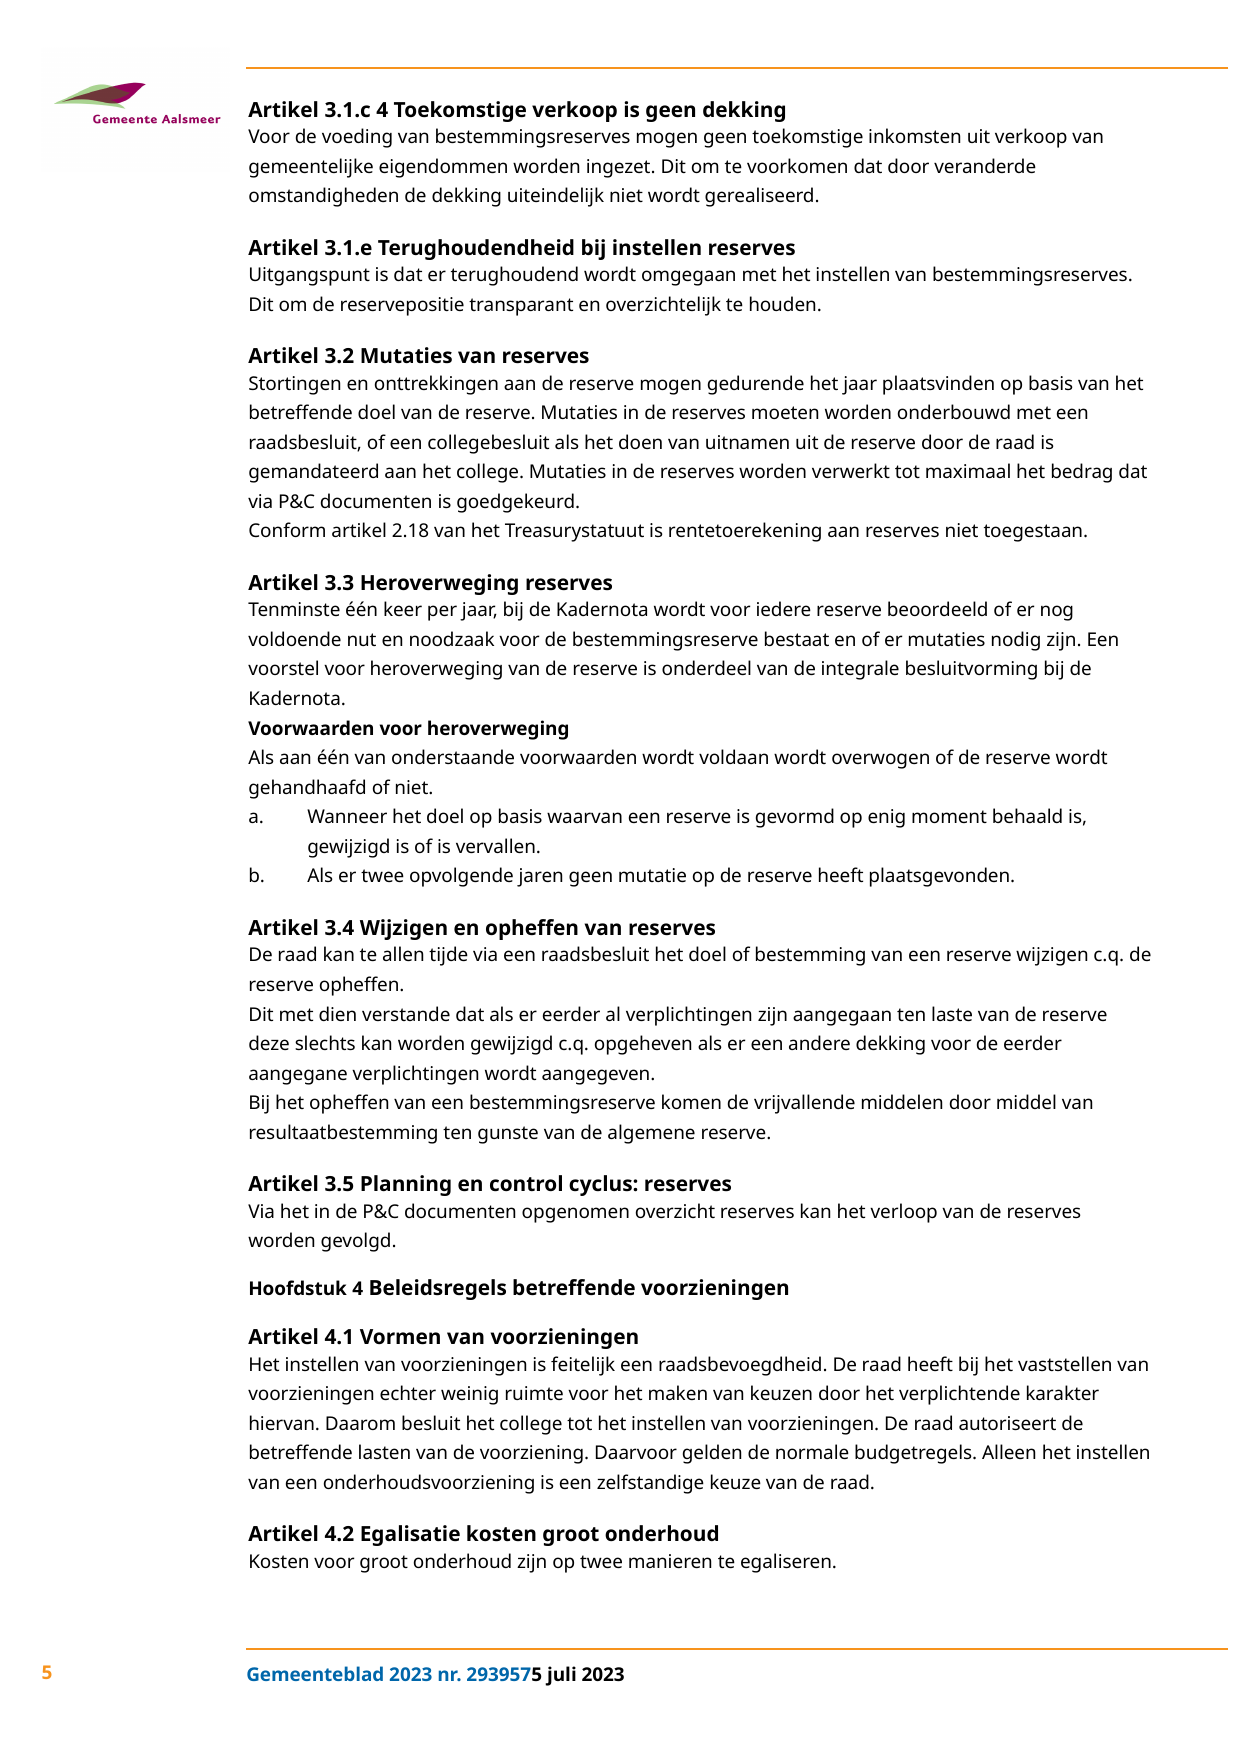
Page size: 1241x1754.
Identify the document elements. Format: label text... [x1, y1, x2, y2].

picture [41, 47, 231, 172]
text Voorwaarden voor heroverweging [248, 715, 1152, 741]
text De raad kan te allen tijde via een raadsbesluit het doel of bestemming van een reserve wijzigen c.q. de reserve opheffen. [248, 942, 1152, 997]
text Bij het opheffen van een bestemmingsreserve komen de vrijvallende middelen door middel van resultaatbestemming ten gunste van de algemene reserve. [248, 1089, 1152, 1145]
text Dit met dien verstande dat als er eerder al verplichtingen zijn aangegaan ten laste van de reserve deze slechts kan worden gewijzigd c.q. opgeheven als er een andere dekking voor de eerder aangegane verplichtingen wordt aangegeven. [248, 1001, 1152, 1086]
text Artikel 3.2 Mutaties van reserves [248, 341, 1152, 370]
text Artikel 3.5 Planning en control cyclus: reserves [248, 1169, 1152, 1198]
text Via het in de P&C documenten opgenomen overzicht reserves kan het verloop van de reserves worden gevolgd. [248, 1198, 1152, 1253]
text Artikel 3.4 Wijzigen en opheffen van reserves [248, 913, 1152, 942]
text Artikel 3.1.c 4 Toekomstige verkoop is geen dekking [248, 95, 1152, 123]
text Artikel 3.1.e Terughoudendheid bij instellen reserves [248, 233, 1152, 261]
text Stortingen en onttrekkingen aan de reserve mogen gedurende het jaar plaatsvinden op basis van het betreffende doel van de reserve. Mutaties in de reserves moeten worden onderbouwd met een raadsbesluit, of een collegebesluit als het doen van uitnamen uit de reserve door de raad is gemandateerd aan het college. Mutaties in de reserves worden verwerkt tot maximaal het bedrag dat via P&C documenten is goedgekeurd. [248, 370, 1152, 514]
text Tenminste één keer per jaar, bij de Kadernota wordt voor iedere reserve beoordeeld of er nog voldoende nut en noodzaak voor de bestemmingsreserve bestaat en of er mutaties nodig zijn. Een voorstel voor heroverweging van de reserve is onderdeel van de integrale besluitvorming bij de Kadernota. [248, 596, 1152, 711]
text Als aan één van onderstaande voorwaarden wordt voldaan wordt overwogen of de reserve wordt gehandhaafd of niet. [248, 744, 1152, 800]
text Hoofdstuk 4 Beleidsregels betreffende voorzieningen [248, 1273, 1152, 1302]
list Wanneer het doel op basis waarvan een reserve is gevormd op enig moment behaald is, gewijzigd is of is vervallen. [248, 803, 1152, 859]
text Artikel 4.2 Egalisatie kosten groot onderhoud [248, 1519, 1152, 1548]
text Artikel 3.3 Heroverweging reserves [248, 568, 1152, 596]
text Kosten voor groot onderhoud zijn op twee manieren te egaliseren. [248, 1548, 1152, 1574]
text Artikel 4.1 Vormen van voorzieningen [248, 1322, 1152, 1351]
text Uitgangspunt is dat er terughoudend wordt omgegaan met het instellen van bestemmingsreserves. Dit om de reservepositie transparant en overzichtelijk te houden. [248, 261, 1152, 317]
text Voor de voeding van bestemmingsreserves mogen geen toekomstige inkomsten uit verkoop van gemeentelijke eigendommen worden ingezet. Dit om te voorkomen dat door veranderde omstandigheden de dekking uiteindelijk niet wordt gerealiseerd. [248, 123, 1152, 208]
text Conform artikel 2.18 van het Treasurystatuut is rentetoerekening aan reserves niet toegestaan. [248, 518, 1152, 543]
list Als er twee opvolgende jaren geen mutatie op de reserve heeft plaatsgevonden. [248, 863, 1152, 888]
text Het instellen van voorzieningen is feitelijk een raadsbevoegdheid. De raad heeft bij het vaststellen van voorzieningen echter weinig ruimte voor het maken van keuzen door het verplichtende karakter hiervan. Daarom besluit het college tot het instellen van voorzieningen. De raad autoriseert de betreffende lasten van de voorziening. Daarvoor gelden de normale budgetregels. Alleen het instellen van een onderhoudsvoorziening is een zelfstandige keuze van de raad. [248, 1351, 1152, 1495]
